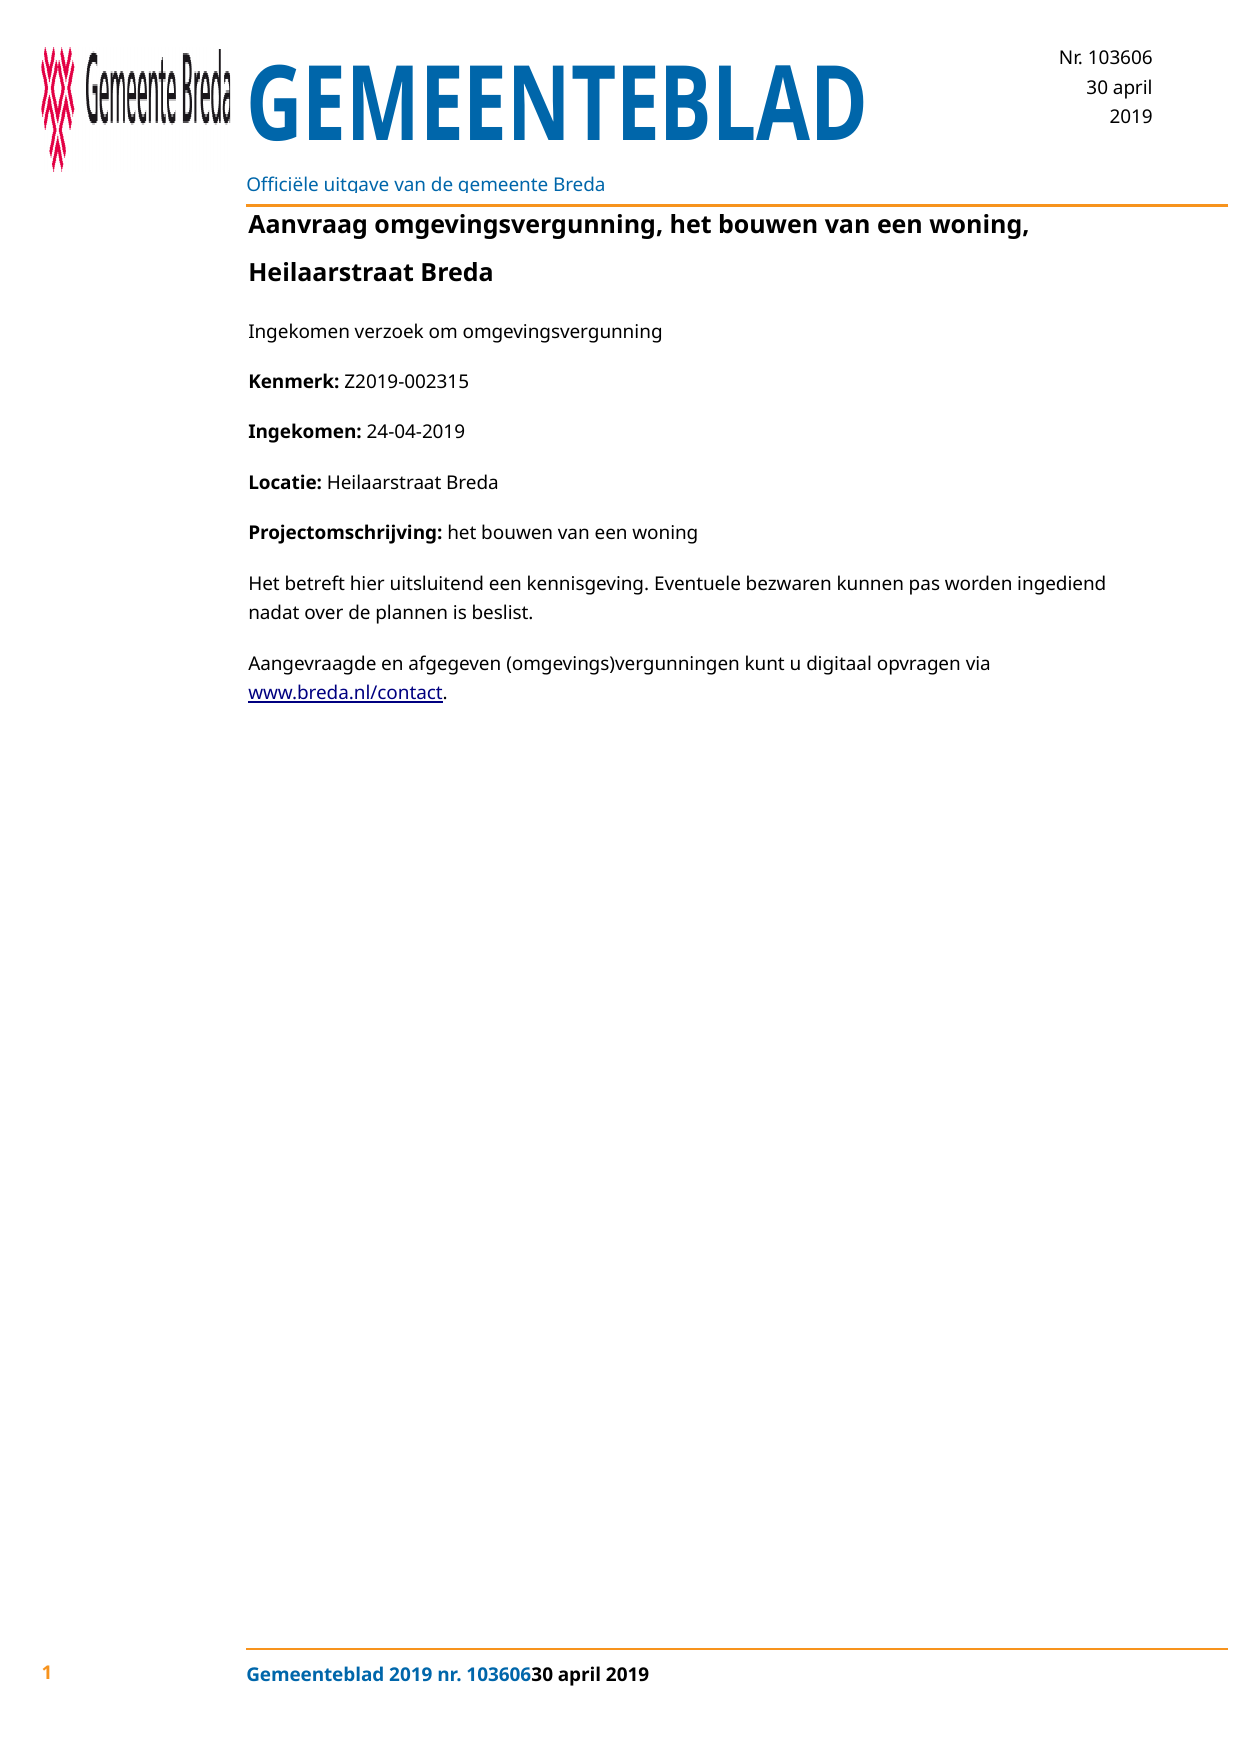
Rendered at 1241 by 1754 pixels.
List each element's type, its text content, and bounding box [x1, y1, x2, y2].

text Kenmerk: Z2019-002315 [248, 368, 1152, 394]
text Projectomschrijving: het bouwen van een woning [248, 519, 1152, 545]
text Aanvraag omgevingsvergunning, het bouwen van een woning, Heilaarstraat Breda [248, 207, 1152, 288]
picture [41, 47, 231, 172]
text Het betreft hier uitsluitend een kennisgeving. Eventuele bezwaren kunnen pas worden ingediend nadat over de plannen is beslist. [248, 570, 1152, 625]
text Ingekomen verzoek om omgevingsvergunning [248, 318, 1152, 344]
text Ingekomen: 24-04-2019 [248, 419, 1152, 444]
text Aangevraagde en afgegeven (omgevings)vergunningen kunt u digitaal opvragen via www.breda.nl/contact. [248, 650, 1152, 705]
text Locatie: Heilaarstraat Breda [248, 469, 1152, 495]
